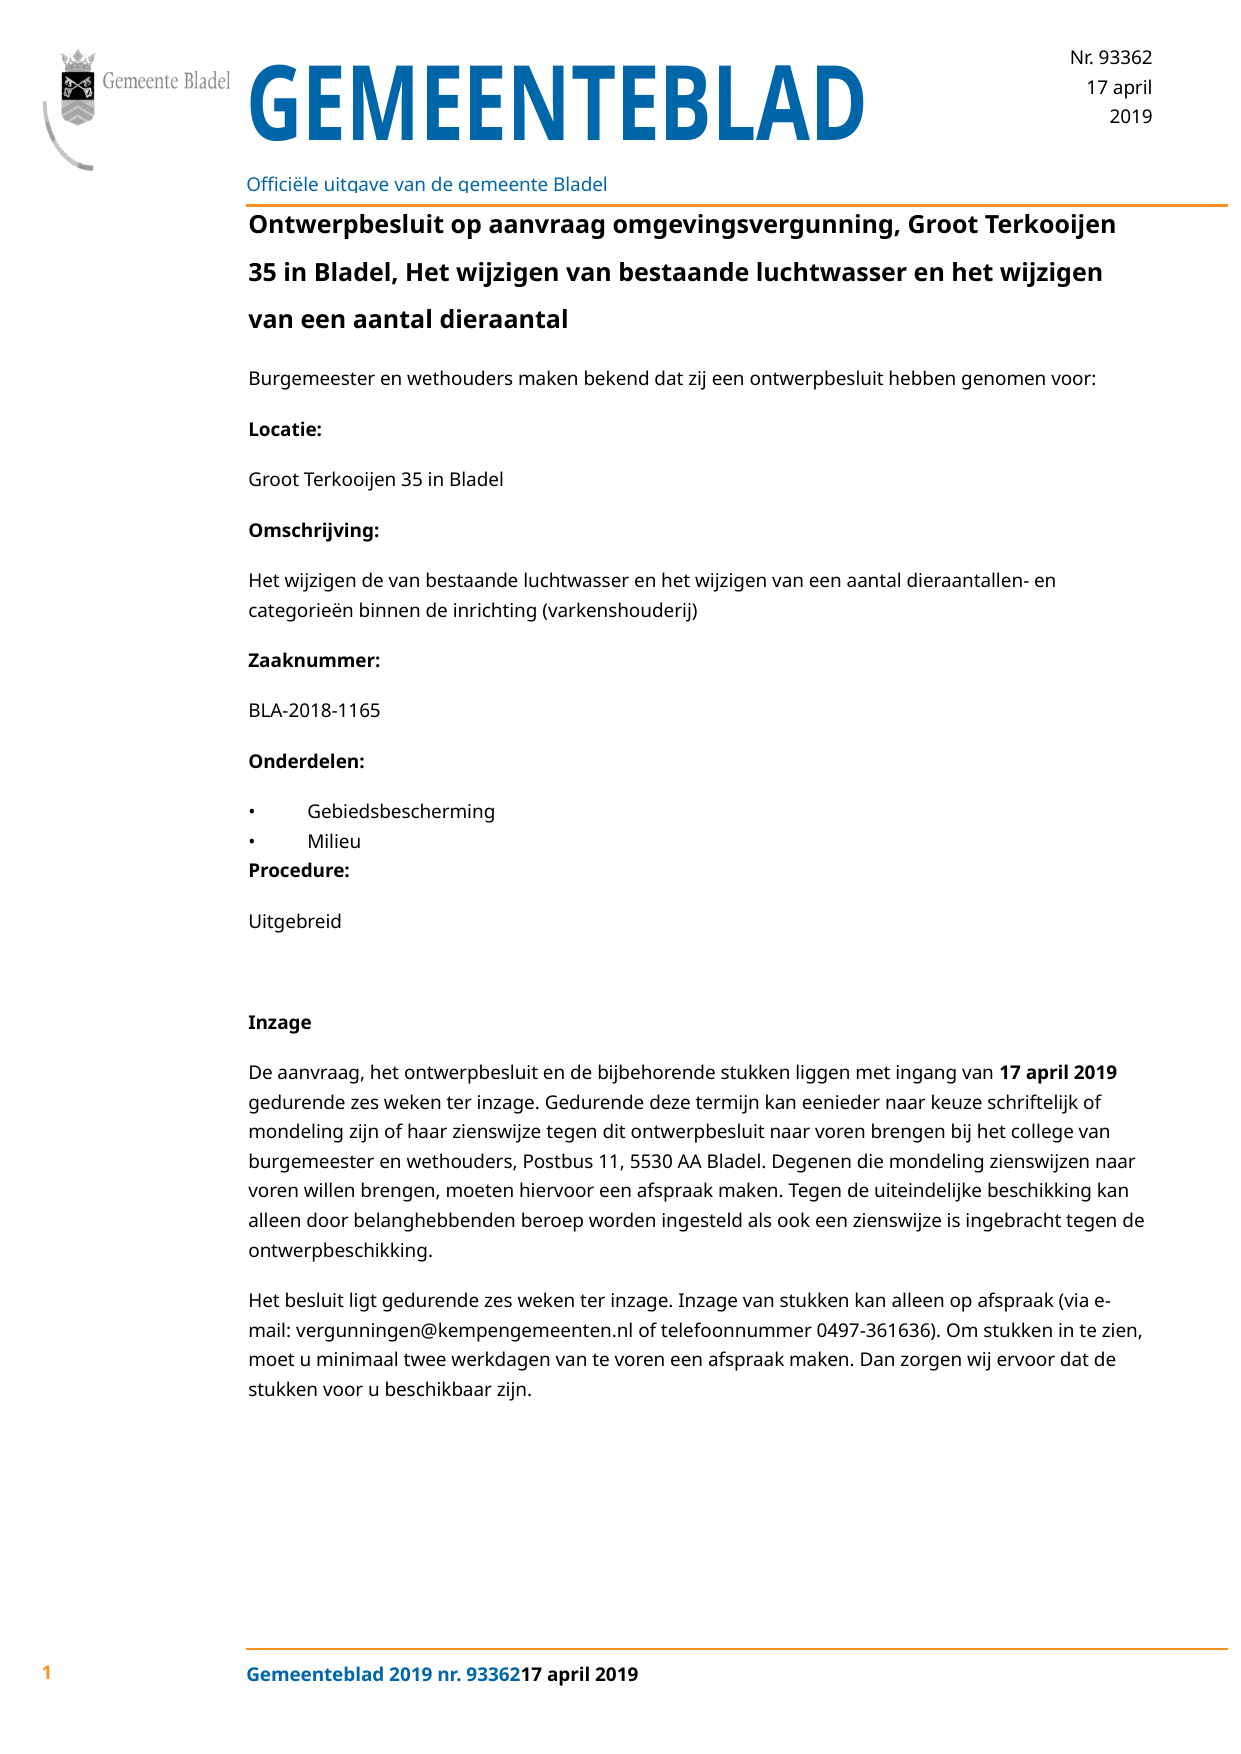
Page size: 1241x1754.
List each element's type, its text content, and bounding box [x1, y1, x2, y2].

text Het wijzigen de van bestaande luchtwasser en het wijzigen van een aantal dieraantallen- en categorieën binnen de inrichting (varkenshouderij) [248, 567, 1152, 622]
text Procedure: [248, 858, 1152, 883]
text BLA-2018-1165 [248, 698, 1152, 723]
text De aanvraag, het ontwerpbesluit en de bijbehorende stukken liggen met ingang van 17 april 2019 gedurende zes weken ter inzage. Gedurende deze termijn kan eenieder naar keuze schriftelijk of mondeling zijn of haar zienswijze tegen dit ontwerpbesluit naar voren brengen bij het college van burgemeester en wethouders, Postbus 11, 5530 AA Bladel. Degenen die mondeling zienswijzen naar voren willen brengen, moeten hiervoor een afspraak maken. Tegen de uiteindelijke beschikking kan alleen door belanghebbenden beroep worden ingesteld als ook een zienswijze is ingebracht tegen de ontwerpbeschikking. [248, 1059, 1152, 1262]
text Omschrijving: [248, 517, 1152, 542]
text Ontwerpbesluit op aanvraag omgevingsvergunning, Groot Terkooijen 35 in Bladel, Het wijzigen van bestaande luchtwasser en het wijzigen van een aantal dieraantal [248, 207, 1152, 336]
text Zaaknummer: [248, 647, 1152, 673]
text Locatie: [248, 416, 1152, 442]
text Onderdelen: [248, 748, 1152, 774]
text Inzage [248, 1009, 1152, 1034]
list Gebiedsbescherming [248, 798, 1152, 824]
picture [41, 47, 231, 172]
text Het besluit ligt gedurende zes weken ter inzage. Inzage van stukken kan alleen op afspraak (via e-mail: vergunningen@kempengemeenten.nl of telefoonnummer 0497-361636). Om stukken in te zien, moet u minimaal twee werkdagen van te voren een afspraak maken. Dan zorgen wij ervoor dat de stukken voor u beschikbaar zijn. [248, 1287, 1152, 1402]
text Uitgebreid [248, 908, 1152, 934]
text Groot Terkooijen 35 in Bladel [248, 466, 1152, 492]
text Burgemeester en wethouders maken bekend dat zij een ontwerpbesluit hebben genomen voor: [248, 366, 1152, 391]
list Milieu [248, 828, 1152, 854]
